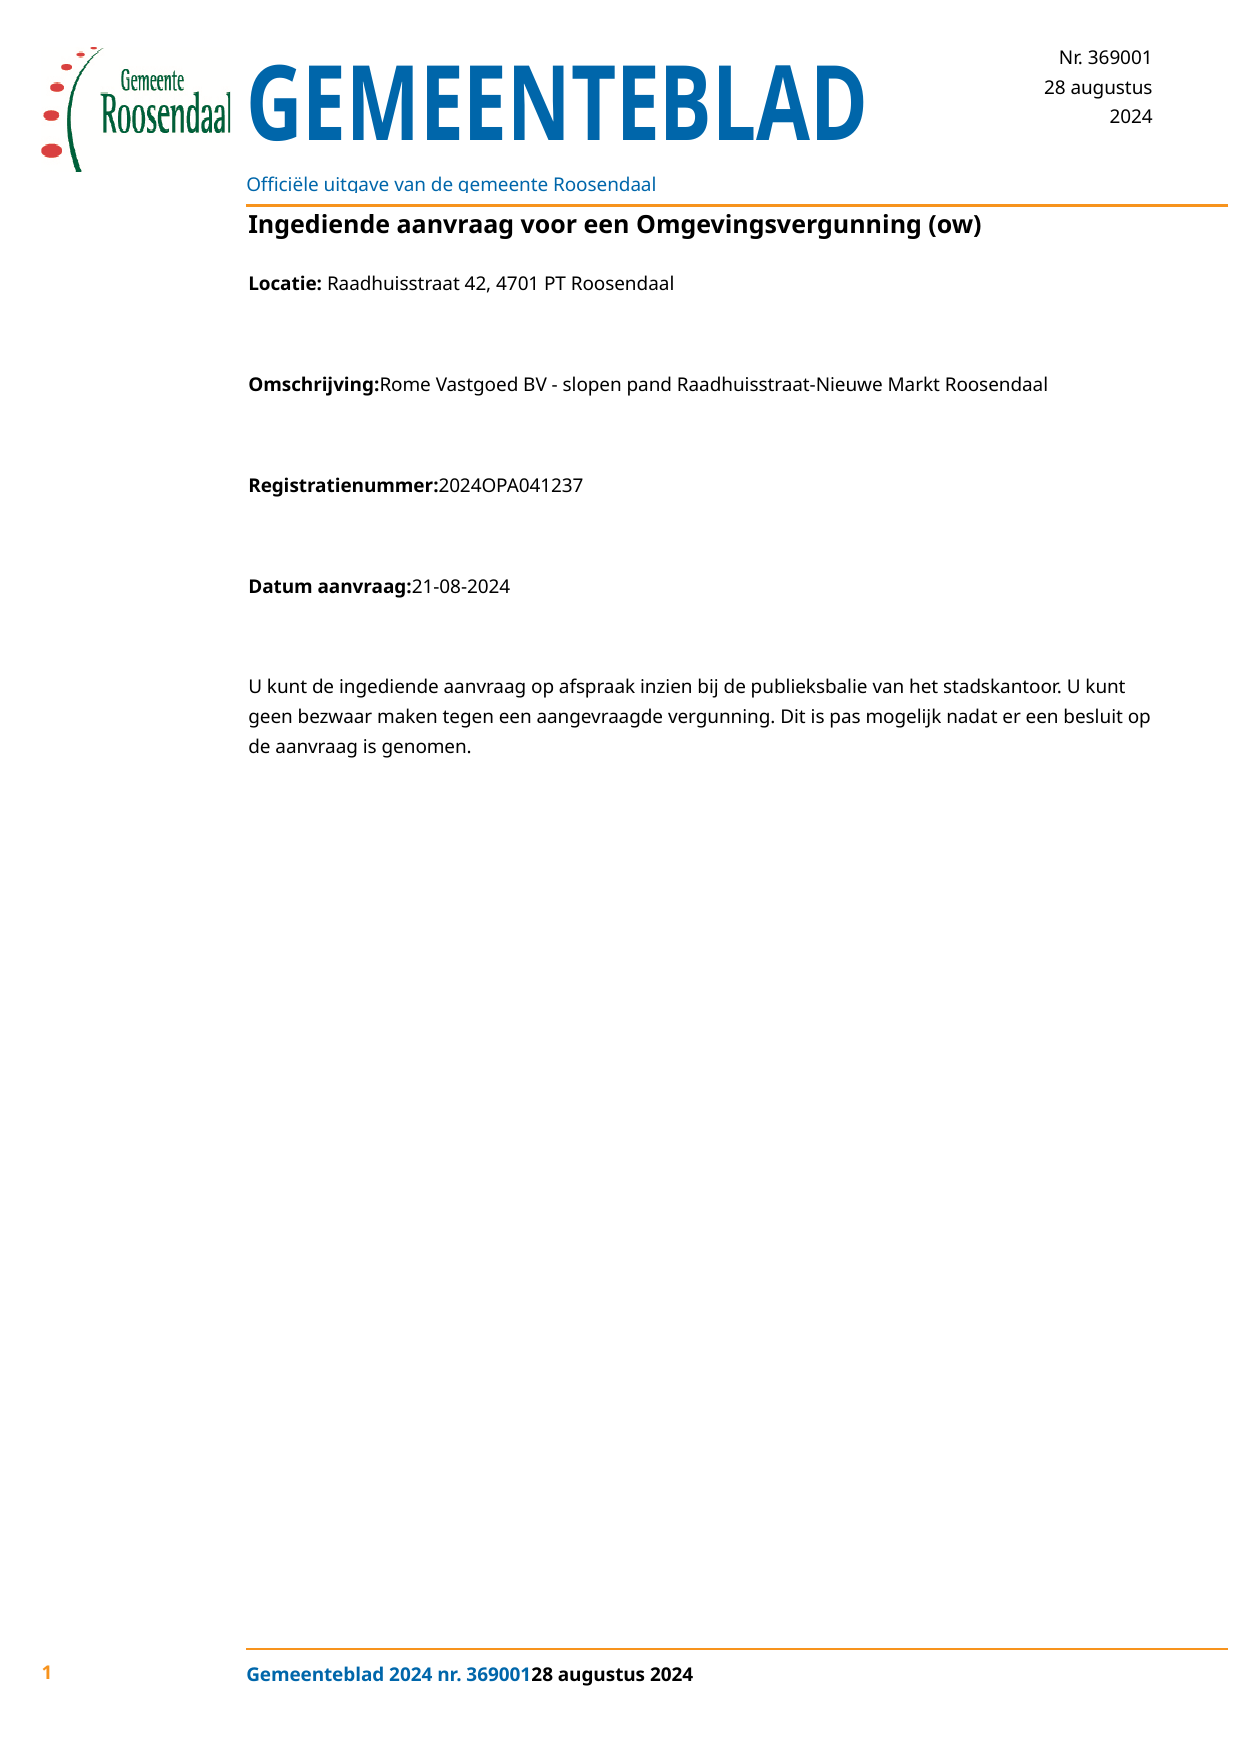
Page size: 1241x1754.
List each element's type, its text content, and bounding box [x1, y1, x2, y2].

text Locatie: Raadhuisstraat 42, 4701 PT Roosendaal [248, 270, 1152, 296]
text Registratienummer:2024OPA041237 [248, 472, 1152, 498]
text U kunt de ingediende aanvraag op afspraak inzien bij de publieksbalie van het stadskantoor. U kunt geen bezwaar maken tegen een aangevraagde vergunning. Dit is pas mogelijk nadat er een besluit op de aanvraag is genomen. [248, 674, 1152, 758]
picture [41, 47, 231, 172]
text Ingediende aanvraag voor een Omgevingsvergunning (ow) [248, 207, 1152, 241]
text Omschrijving:Rome Vastgoed BV - slopen pand Raadhuisstraat-Nieuwe Markt Roosendaal [248, 371, 1152, 397]
text Datum aanvraag:21-08-2024 [248, 573, 1152, 598]
